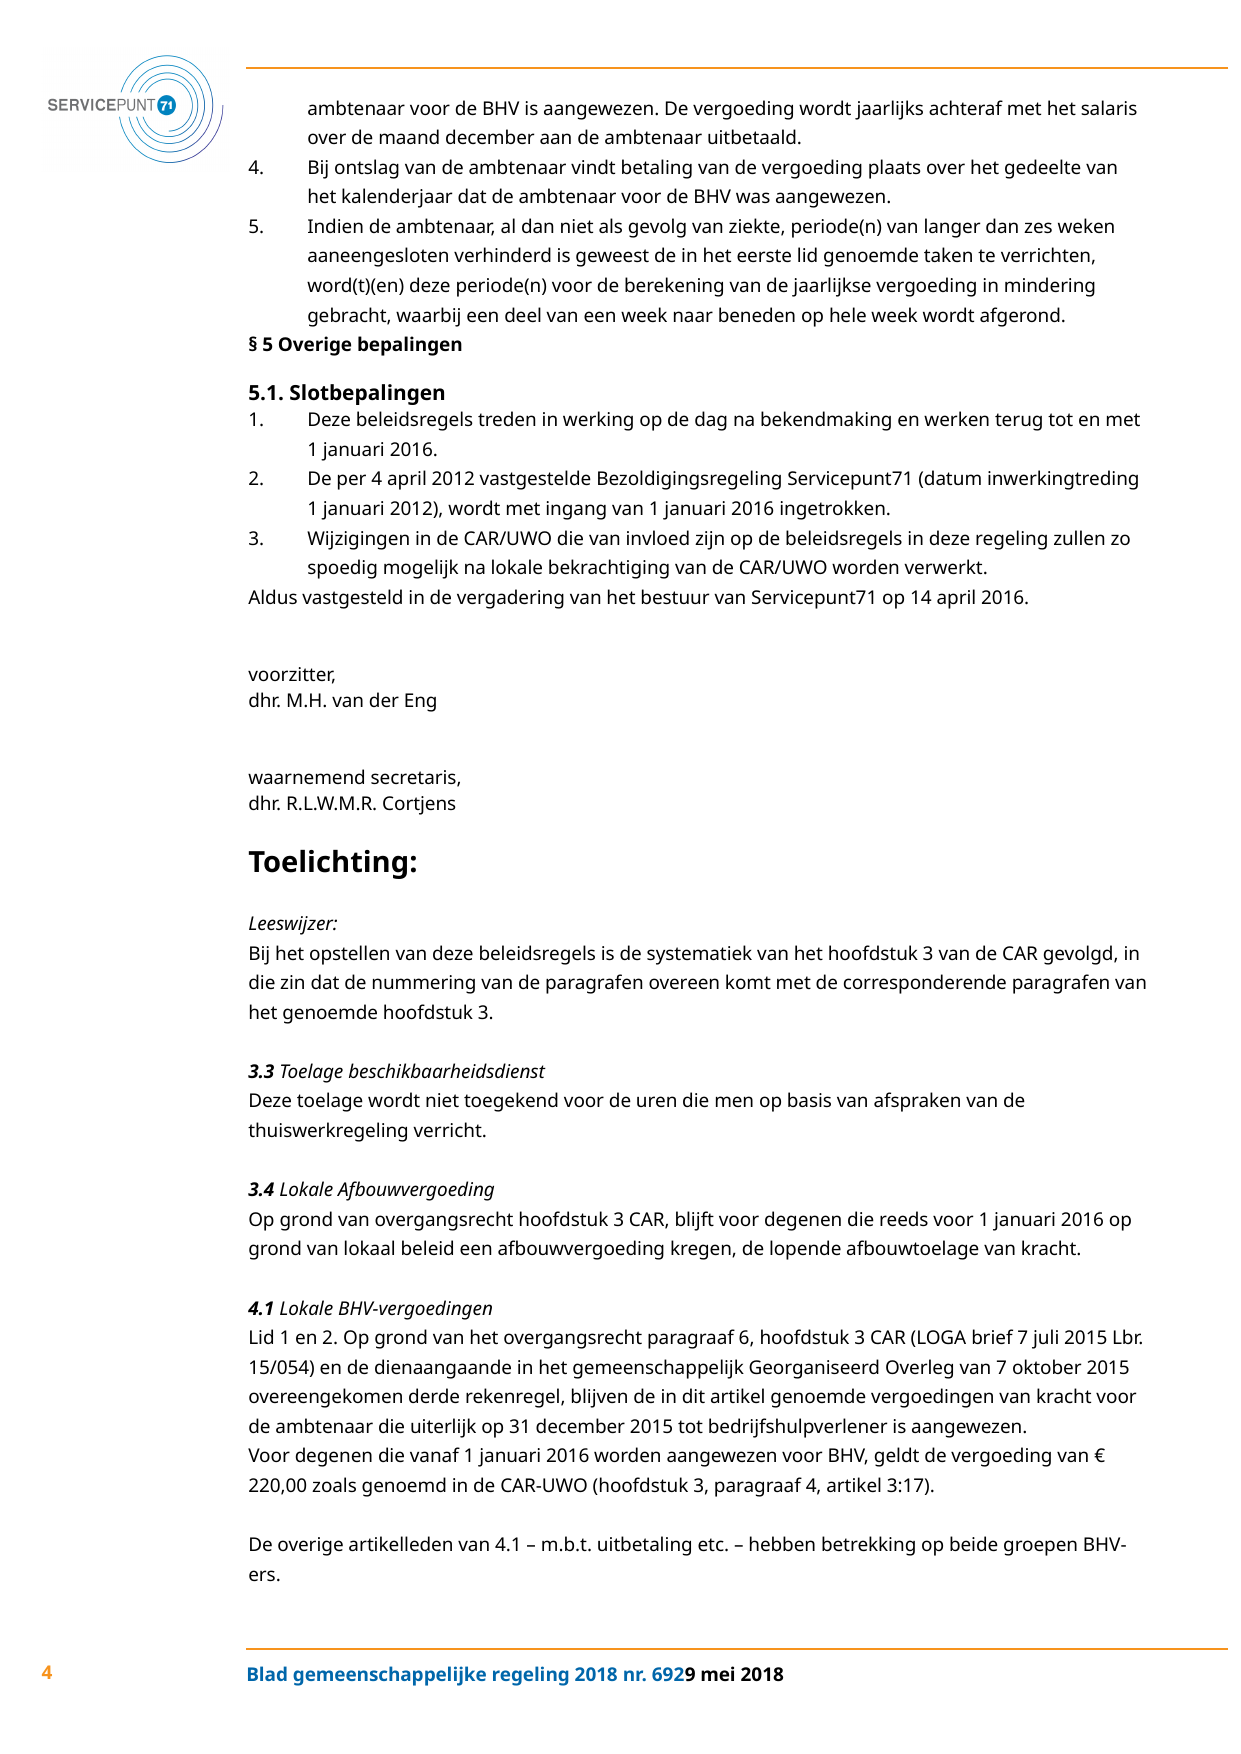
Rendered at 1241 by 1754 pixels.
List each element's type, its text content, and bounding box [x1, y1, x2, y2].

text Deze toelage wordt niet toegekend voor de uren die men op basis van afspraken van de thuiswerkregeling verricht. [248, 1088, 1152, 1143]
text 3.3 Toelage beschikbaarheidsdienst [248, 1058, 1152, 1084]
list Indien de ambtenaar, al dan niet als gevolg van ziekte, periode(n) van langer dan zes weken aaneengesloten verhinderd is geweest de in het eerste lid genoemde taken te verrichten, word(t)(en) deze periode(n) voor de berekening van de jaarlijkse vergoeding in mindering gebracht, waarbij een deel van een week naar beneden op hele week wordt afgerond. [248, 213, 1152, 328]
text Aldus vastgesteld in de vergadering van het bestuur van Servicepunt71 op 14 april 2016. [248, 584, 1152, 610]
text dhr. R.L.W.M.R. Cortjens [248, 790, 1152, 816]
text dhr. M.H. van der Eng [248, 687, 1152, 713]
text De overige artikelleden van 4.1 – m.b.t. uitbetaling etc. – hebben betrekking op beide groepen BHV-ers. [248, 1531, 1152, 1587]
list ambtenaar voor de BHV is aangewezen. De vergoeding wordt jaarlijks achteraf met het salaris over de maand december aan de ambtenaar uitbetaald. [248, 95, 1152, 150]
text 4.1 Lokale BHV-vergoedingen [248, 1295, 1152, 1320]
text Lid 1 en 2. Op grond van het overgangsrecht paragraaf 6, hoofdstuk 3 CAR (LOGA brief 7 juli 2015 Lbr. 15/054) en de dienaangaande in het gemeenschappelijk Georganiseerd Overleg van 7 oktober 2015 overeengekomen derde rekenregel, blijven de in dit artikel genoemde vergoedingen van kracht voor de ambtenaar die uiterlijk op 31 december 2015 tot bedrijfshulpverlener is aangewezen. [248, 1324, 1152, 1439]
text Toelichting: [248, 841, 1152, 881]
text § 5 Overige bepalingen [248, 331, 1152, 357]
list Deze beleidsregels treden in werking op de dag na bekendmaking en werken terug tot en met 1 januari 2016. [248, 406, 1152, 462]
text 5.1. Slotbepalingen [248, 378, 1152, 406]
text voorzitter, [248, 661, 1152, 687]
picture [41, 47, 231, 172]
text 3.4 Lokale Afbouwvergoeding [248, 1176, 1152, 1202]
list Wijzigingen in de CAR/UWO die van invloed zijn op de beleidsregels in deze regeling zullen zo spoedig mogelijk na lokale bekrachtiging van de CAR/UWO worden verwerkt. [248, 525, 1152, 580]
list De per 4 april 2012 vastgestelde Bezoldigingsregeling Servicepunt71 (datum inwerkingtreding 1 januari 2012), wordt met ingang van 1 januari 2016 ingetrokken. [248, 466, 1152, 521]
text waarnemend secretaris, [248, 764, 1152, 790]
text Bij het opstellen van deze beleidsregels is de systematiek van het hoofdstuk 3 van de CAR gevolgd, in die zin dat de nummering van de paragrafen overeen komt met de corresponderende paragrafen van het genoemde hoofdstuk 3. [248, 940, 1152, 1024]
text Op grond van overgangsrecht hoofdstuk 3 CAR, blijft voor degenen die reeds voor 1 januari 2016 op grond van lokaal beleid een afbouwvergoeding kregen, de lopende afbouwtoelage van kracht. [248, 1206, 1152, 1261]
text Voor degenen die vanaf 1 januari 2016 worden aangewezen voor BHV, geldt de vergoeding van € 220,00 zoals genoemd in de CAR-UWO (hoofdstuk 3, paragraaf 4, artikel 3:17). [248, 1443, 1152, 1498]
text Leeswijzer: [248, 910, 1152, 936]
list Bij ontslag van de ambtenaar vindt betaling van de vergoeding plaats over het gedeelte van het kalenderjaar dat de ambtenaar voor de BHV was aangewezen. [248, 154, 1152, 209]
